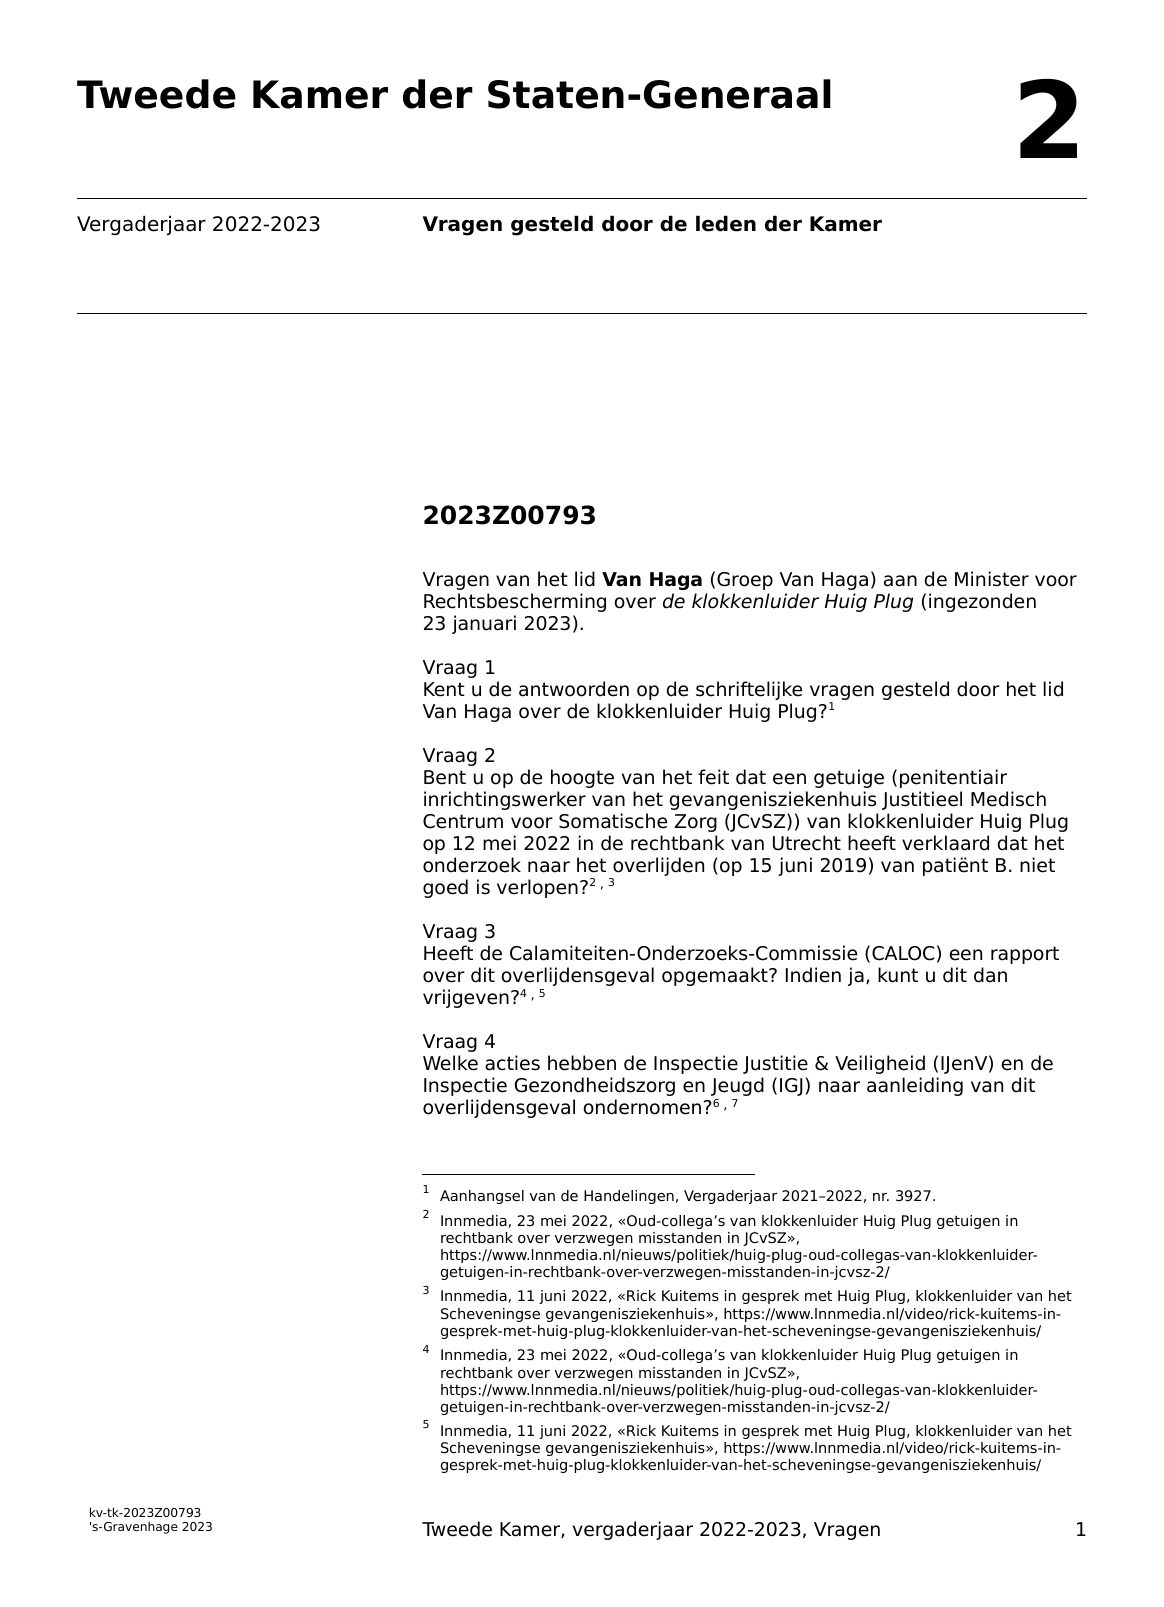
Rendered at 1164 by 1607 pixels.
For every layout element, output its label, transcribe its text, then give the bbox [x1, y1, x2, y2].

text Vraag 2 [422, 745, 1087, 767]
text Bent u op de hoogte van het feit dat een getuige (penitentiair inrichtingswerker van het gevangenisziekenhuis Justitieel Medisch Centrum voor Somatische Zorg (JCvSZ)) van klokkenluider Huig Plug op 12 mei 2022 in de rechtbank van Utrecht heeft verklaard dat het onderzoek naar het overlijden (op 15 juni 2019) van patiënt B. niet goed is verlopen?, [422, 767, 1087, 899]
text Vraag 1 [422, 657, 1087, 679]
text Vragen van het lid Van Haga (Groep Van Haga) aan de Minister voor Rechtsbescherming over de klokkenluider Huig Plug (ingezonden 23 januari 2023). [422, 569, 1087, 635]
text Aanhangsel van de Handelingen, Vergaderjaar 2021–2022, nr. 3927. [422, 1183, 1087, 1206]
text Innmedia, 23 mei 2022, «Oud-collega’s van klokkenluider Huig Plug getuigen in rechtbank over verzwegen misstanden in JCvSZ», https://www.lnnmedia.nl/nieuws/politiek/huig-plug-oud-collegas-van-klokkenluider-getuigen-in-rechtbank-over-verzwegen-misstanden-in-jcvsz-2/ [422, 1208, 1087, 1281]
table_header 2 [886, 59, 1087, 198]
text kv-tk-2023Z00793 [88, 1506, 323, 1520]
text 2023Z00793 [422, 501, 1087, 531]
table_cell Vragen gesteld door de leden der Kamer [422, 199, 1087, 313]
text Innmedia, 11 juni 2022, «Rick Kuitems in gesprek met Huig Plug, klokkenluider van het Scheveningse gevangenisziekenhuis», https://www.lnnmedia.nl/video/rick-kuitems-in-gesprek-met-huig-plug-klokkenluider-van-het-scheveningse-gevangenisziekenhuis/ [422, 1418, 1087, 1474]
text Vraag 3 [422, 921, 1087, 943]
text Vraag 4 [422, 1031, 1087, 1053]
text Innmedia, 11 juni 2022, «Rick Kuitems in gesprek met Huig Plug, klokkenluider van het Scheveningse gevangenisziekenhuis», https://www.lnnmedia.nl/video/rick-kuitems-in-gesprek-met-huig-plug-klokkenluider-van-het-scheveningse-gevangenisziekenhuis/ [422, 1284, 1087, 1340]
text Heeft de Calamiteiten-Onderzoeks-Commissie (CALOC) een rapport over dit overlijdensgeval opgemaakt? Indien ja, kunt u dit dan vrijgeven?, [422, 943, 1087, 1009]
text 's-Gravenhage 2023 [88, 1520, 323, 1534]
text Kent u de antwoorden op de schriftelijke vragen gesteld door het lid Van Haga over de klokkenluider Huig Plug? [422, 679, 1087, 723]
text Welke acties hebben de Inspectie Justitie & Veiligheid (IJenV) en de Inspectie Gezondheidszorg en Jeugd (IGJ) naar aanleiding van dit overlijdensgeval ondernomen?, [422, 1053, 1087, 1119]
table_cell Vergaderjaar 2022-2023 [77, 199, 422, 313]
text Innmedia, 23 mei 2022, «Oud-collega’s van klokkenluider Huig Plug getuigen in rechtbank over verzwegen misstanden in JCvSZ», https://www.lnnmedia.nl/nieuws/politiek/huig-plug-oud-collegas-van-klokkenluider-getuigen-in-rechtbank-over-verzwegen-misstanden-in-jcvsz-2/ [422, 1343, 1087, 1416]
table_header Tweede Kamer der Staten-Generaal [77, 59, 886, 198]
